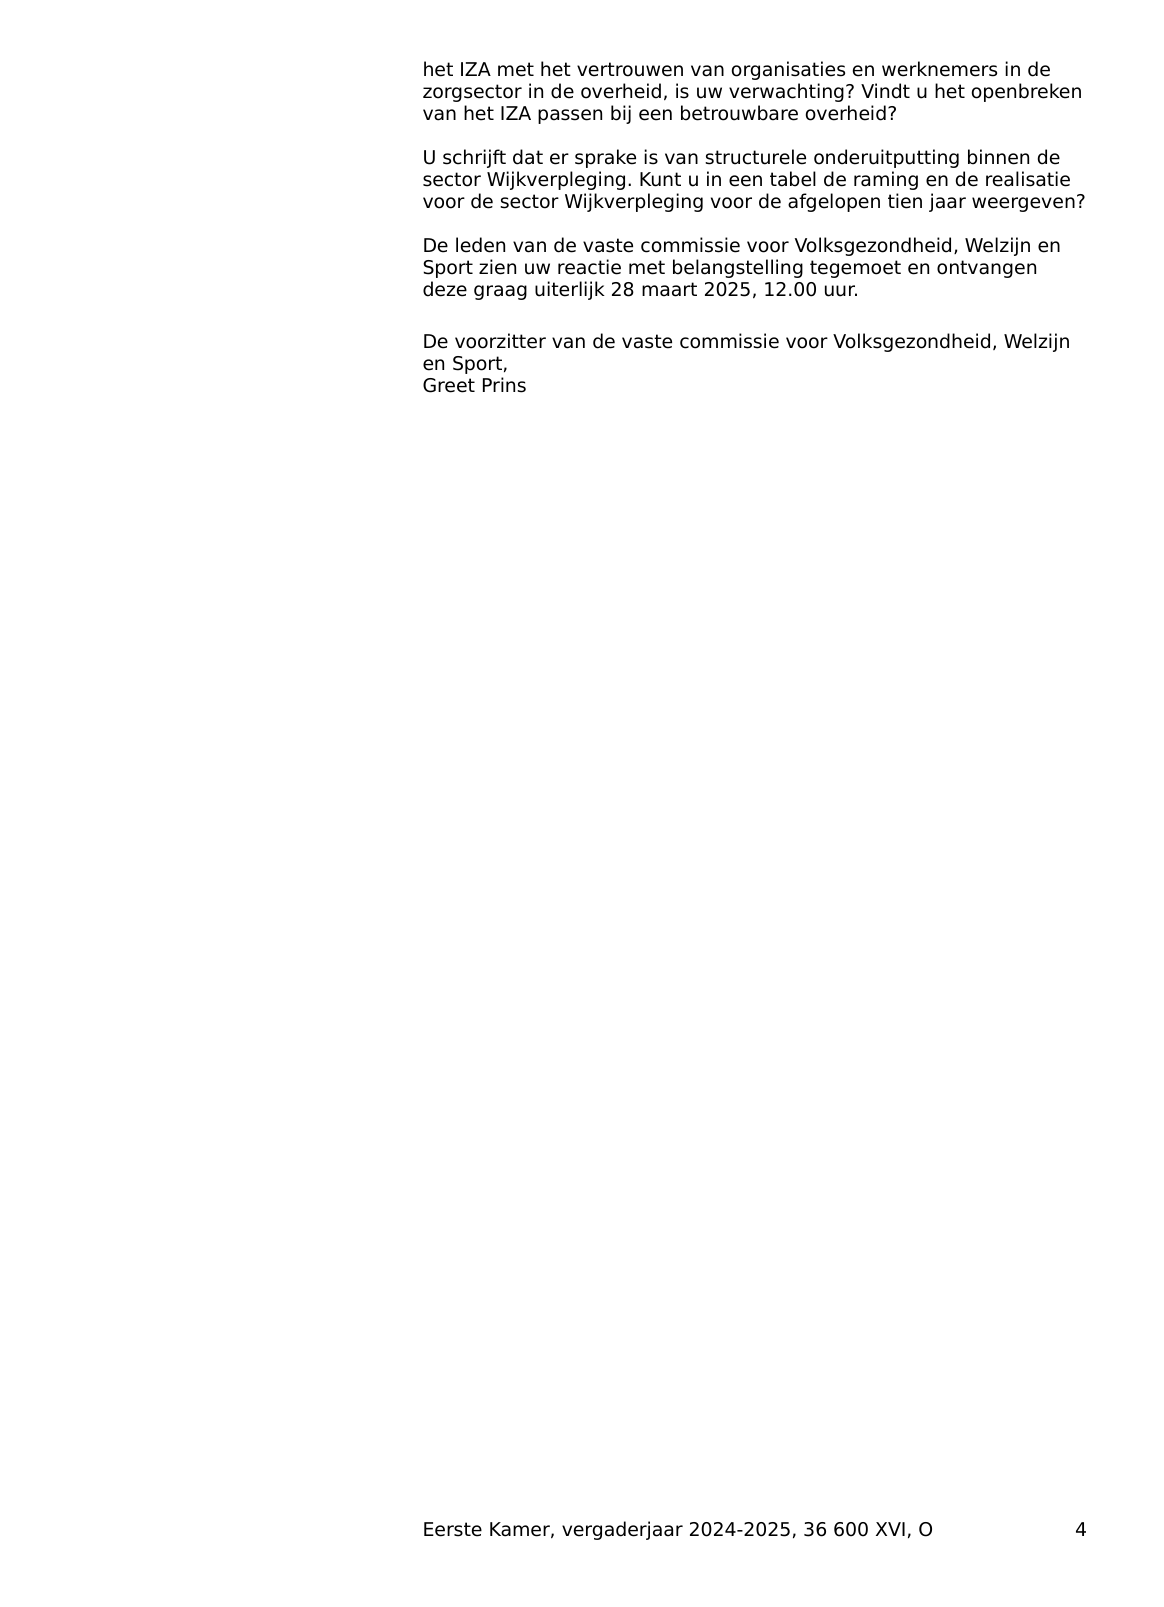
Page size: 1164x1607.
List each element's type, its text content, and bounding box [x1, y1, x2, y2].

text De voorzitter van de vaste commissie voor Volksgezondheid, Welzijn en Sport, Greet Prins [422, 331, 1087, 397]
text U schrijft dat er sprake is van structurele onderuitputting binnen de sector Wijkverpleging. Kunt u in een tabel de raming en de realisatie voor de sector Wijkverpleging voor de afgelopen tien jaar weergeven? [422, 147, 1087, 213]
text het IZA met het vertrouwen van organisaties en werknemers in de zorgsector in de overheid, is uw verwachting? Vindt u het openbreken van het IZA passen bij een betrouwbare overheid? [422, 59, 1087, 125]
text De leden van de vaste commissie voor Volksgezondheid, Welzijn en Sport zien uw reactie met belangstelling tegemoet en ontvangen deze graag uiterlijk 28 maart 2025, 12.00 uur. [422, 235, 1087, 301]
